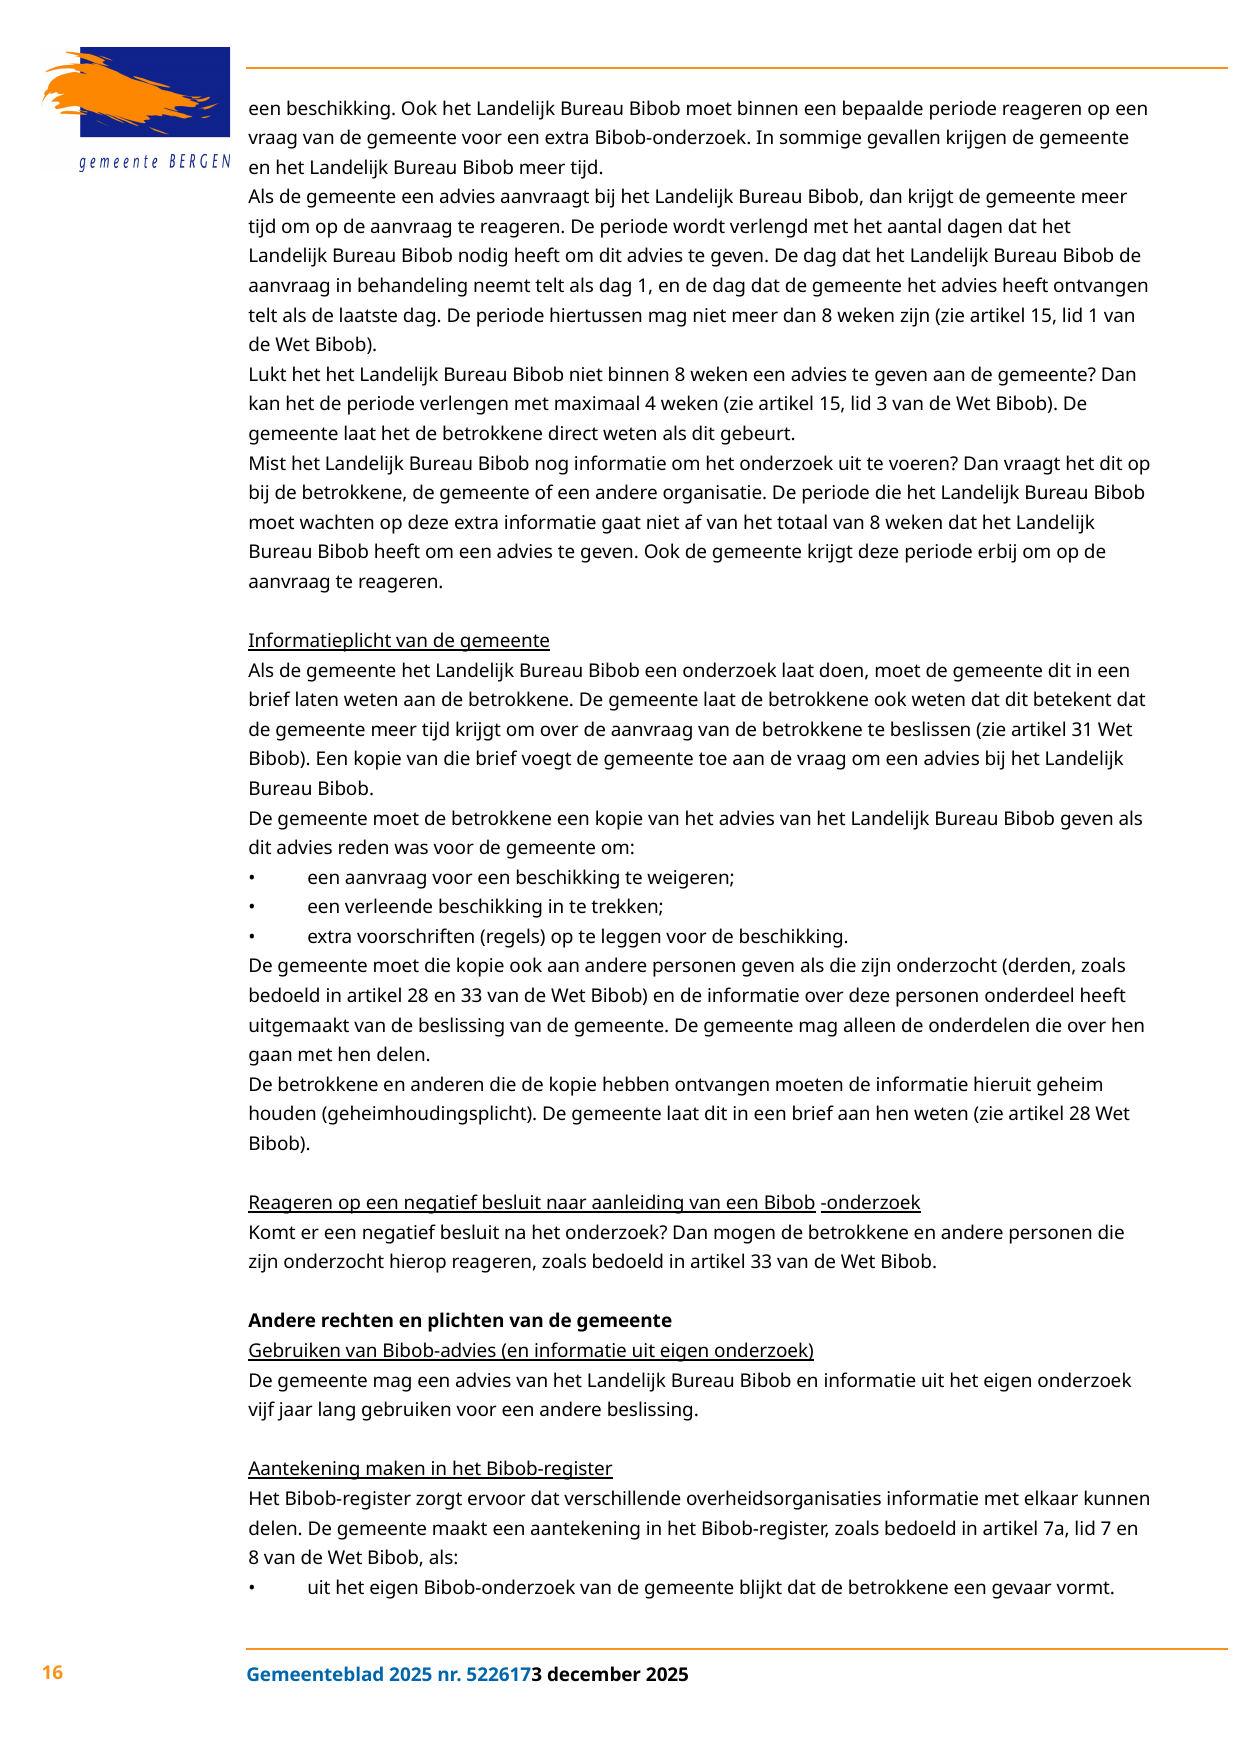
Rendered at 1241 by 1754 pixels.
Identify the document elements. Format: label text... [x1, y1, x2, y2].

text Als de gemeente het Landelijk Bureau Bibob een onderzoek laat doen, moet de gemeente dit in een brief laten weten aan de betrokkene. De gemeente laat de betrokkene ook weten dat dit betekent dat de gemeente meer tijd krijgt om over de aanvraag van de betrokkene te beslissen (zie artikel 31 Wet Bibob). Een kopie van die brief voegt de gemeente toe aan de vraag om een advies bij het Landelijk Bureau Bibob. [248, 657, 1152, 801]
text Informatieplicht van de gemeente [248, 627, 1152, 653]
text Reageren op een negatief besluit naar aanleiding van een Bibob -onderzoek [248, 1189, 1152, 1215]
picture [41, 47, 231, 172]
text Als de gemeente een advies aanvraagt bij het Landelijk Bureau Bibob, dan krijgt de gemeente meer tijd om op de aanvraag te reageren. De periode wordt verlengd met het aantal dagen dat het Landelijk Bureau Bibob nodig heeft om dit advies te geven. De dag dat het Landelijk Bureau Bibob de aanvraag in behandeling neemt telt als dag 1, en de dag dat de gemeente het advies heeft ontvangen telt als de laatste dag. De periode hiertussen mag niet meer dan 8 weken zijn (zie artikel 15, lid 1 van de Wet Bibob). [248, 183, 1152, 357]
text Andere rechten en plichten van de gemeente [248, 1308, 1152, 1333]
text De betrokkene en anderen die de kopie hebben ontvangen moeten de informatie hieruit geheim houden (geheimhoudingsplicht). De gemeente laat dit in een brief aan hen weten (zie artikel 28 Wet Bibob). [248, 1071, 1152, 1156]
text Het Bibob-register zorgt ervoor dat verschillende overheidsorganisaties informatie met elkaar kunnen delen. De gemeente maakt een aantekening in het Bibob-register, zoals bedoeld in artikel 7a, lid 7 en 8 van de Wet Bibob, als: [248, 1485, 1152, 1570]
list extra voorschriften (regels) op te leggen voor de beschikking. [248, 923, 1152, 949]
text Komt er een negatief besluit na het onderzoek? Dan mogen de betrokkene en andere personen die zijn onderzocht hierop reageren, zoals bedoeld in artikel 33 van de Wet Bibob. [248, 1219, 1152, 1274]
list uit het eigen Bibob-onderzoek van de gemeente blijkt dat de betrokkene een gevaar vormt. [248, 1574, 1152, 1600]
text een beschikking. Ook het Landelijk Bureau Bibob moet binnen een bepaalde periode reageren op een vraag van de gemeente voor een extra Bibob-onderzoek. In sommige gevallen krijgen de gemeente en het Landelijk Bureau Bibob meer tijd. [248, 95, 1152, 180]
text De gemeente moet de betrokkene een kopie van het advies van het Landelijk Bureau Bibob geven als dit advies reden was voor de gemeente om: [248, 805, 1152, 860]
text Mist het Landelijk Bureau Bibob nog informatie om het onderzoek uit te voeren? Dan vraagt het dit op bij de betrokkene, de gemeente of een andere organisatie. De periode die het Landelijk Bureau Bibob moet wachten op deze extra informatie gaat niet af van het totaal van 8 weken dat het Landelijk Bureau Bibob heeft om een advies te geven. Ook de gemeente krijgt deze periode erbij om op de aanvraag te reageren. [248, 450, 1152, 594]
text Lukt het het Landelijk Bureau Bibob niet binnen 8 weken een advies te geven aan de gemeente? Dan kan het de periode verlengen met maximaal 4 weken (zie artikel 15, lid 3 van de Wet Bibob). De gemeente laat het de betrokkene direct weten als dit gebeurt. [248, 361, 1152, 446]
text De gemeente moet die kopie ook aan andere personen geven als die zijn onderzocht (derden, zoals bedoeld in artikel 28 en 33 van de Wet Bibob) en de informatie over deze personen onderdeel heeft uitgemaakt van de beslissing van de gemeente. De gemeente mag alleen de onderdelen die over hen gaan met hen delen. [248, 953, 1152, 1067]
text Gebruiken van Bibob-advies (en informatie uit eigen onderzoek) [248, 1337, 1152, 1363]
list een aanvraag voor een beschikking te weigeren; [248, 864, 1152, 890]
list een verleende beschikking in te trekken; [248, 893, 1152, 919]
text De gemeente mag een advies van het Landelijk Bureau Bibob en informatie uit het eigen onderzoek vijf jaar lang gebruiken voor een andere beslissing. [248, 1367, 1152, 1422]
text Aantekening maken in het Bibob-register [248, 1456, 1152, 1481]
